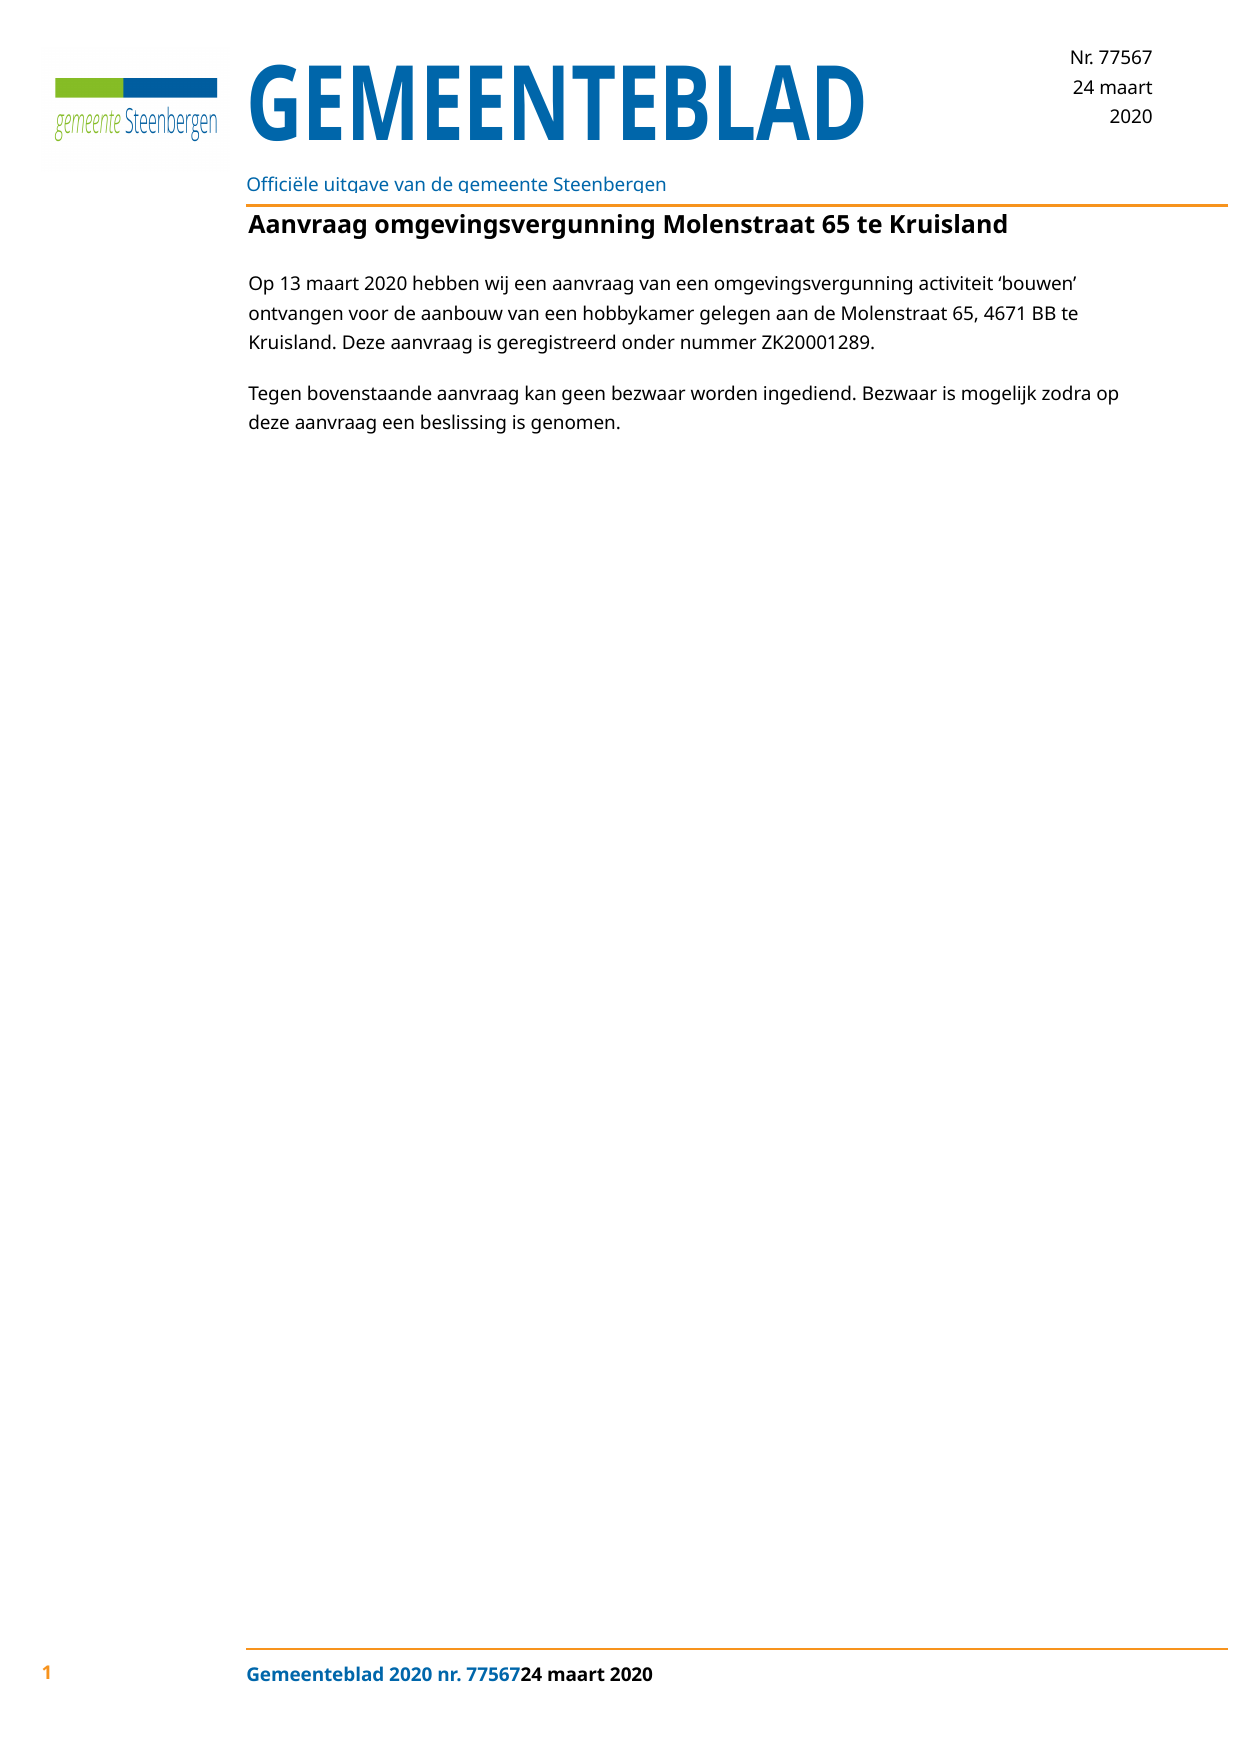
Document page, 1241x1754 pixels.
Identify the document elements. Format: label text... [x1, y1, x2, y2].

text Op 13 maart 2020 hebben wij een aanvraag van een omgevingsvergunning activiteit ‘bouwen’ ontvangen voor de aanbouw van een hobbykamer gelegen aan de Molenstraat 65, 4671 BB te Kruisland. Deze aanvraag is geregistreerd onder nummer ZK20001289. [248, 270, 1152, 355]
picture [41, 47, 231, 172]
text Aanvraag omgevingsvergunning Molenstraat 65 te Kruisland [248, 207, 1152, 241]
text Tegen bovenstaande aanvraag kan geen bezwaar worden ingediend. Bezwaar is mogelijk zodra op deze aanvraag een beslissing is genomen. [248, 380, 1152, 435]
